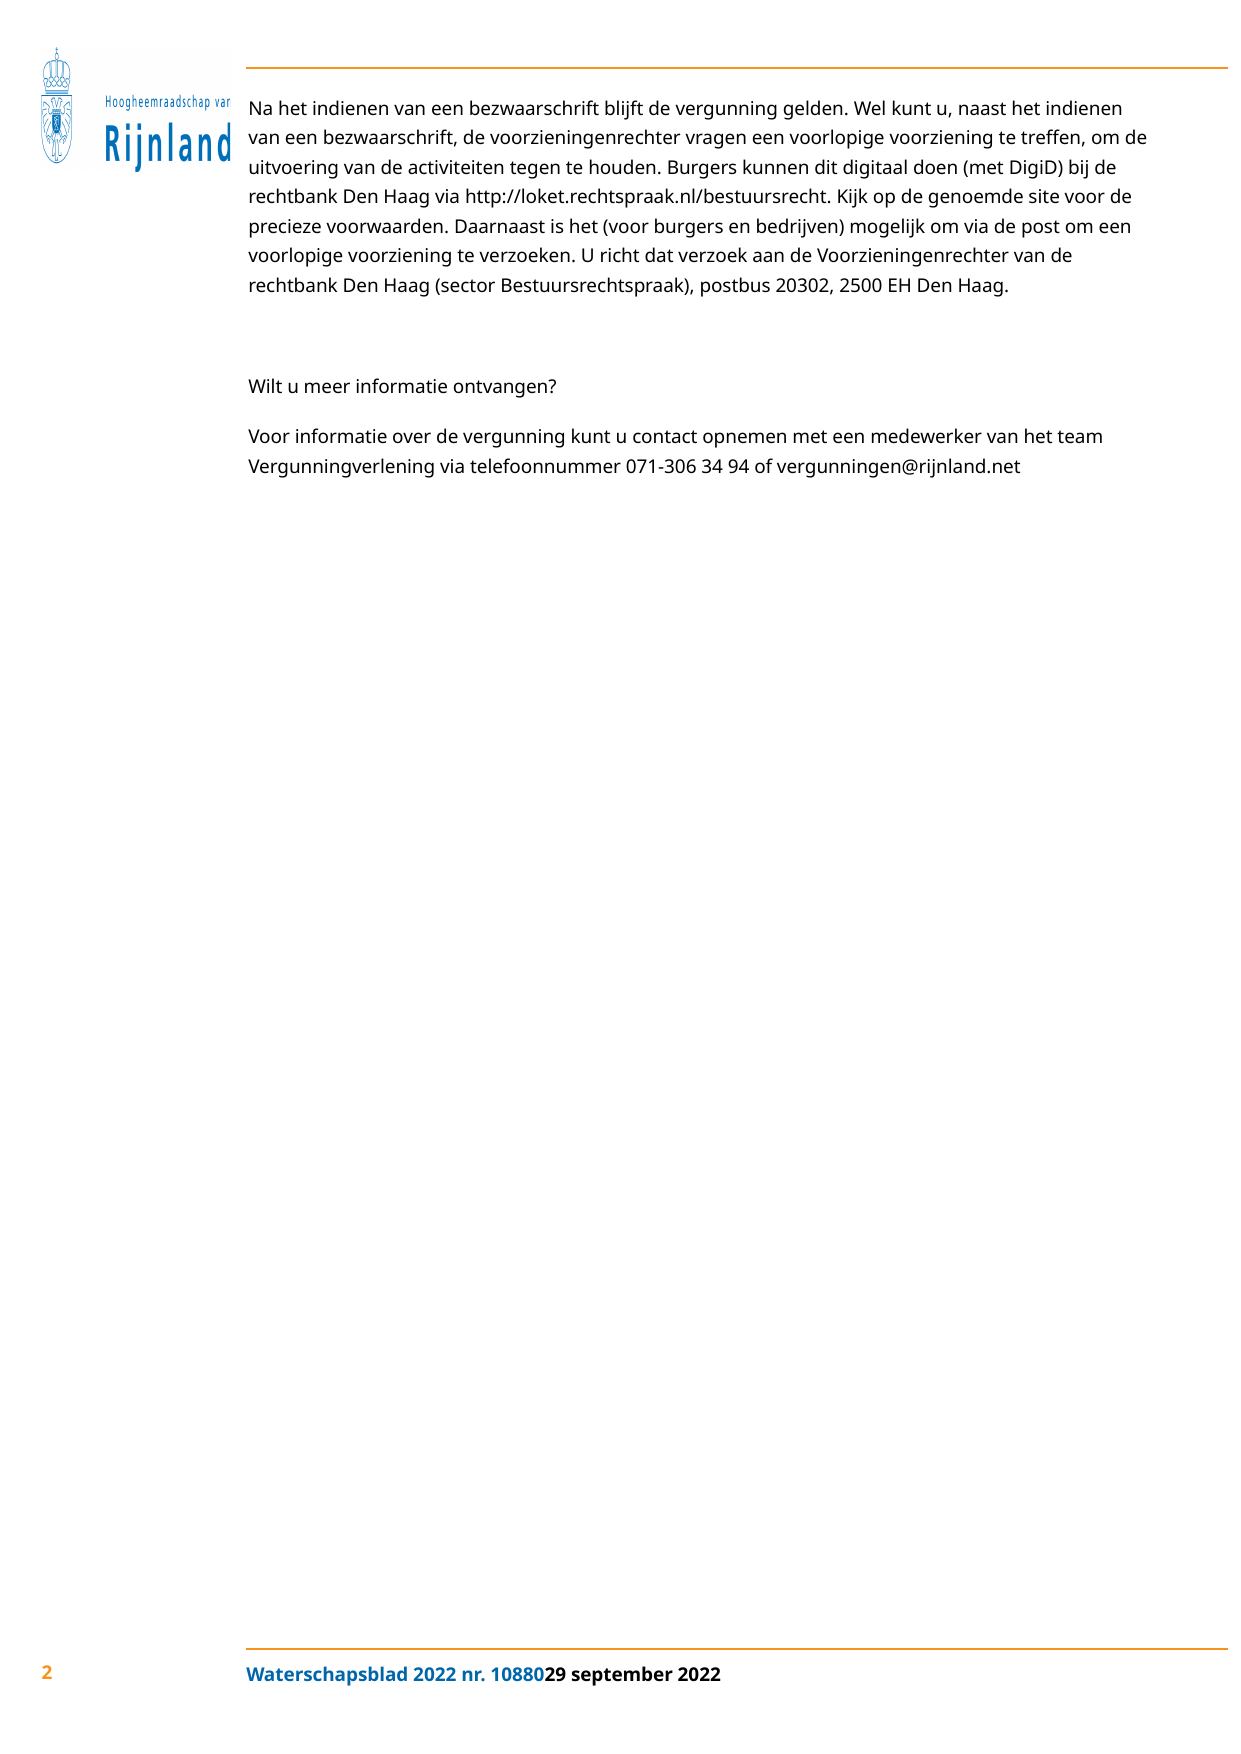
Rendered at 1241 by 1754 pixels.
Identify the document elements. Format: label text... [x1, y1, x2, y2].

text Wilt u meer informatie ontvangen? [248, 373, 1152, 399]
text Na het indienen van een bezwaarschrift blijft de vergunning gelden. Wel kunt u, naast het indienen van een bezwaarschrift, de voorzieningenrechter vragen een voorlopige voorziening te treffen, om de uitvoering van de activiteiten tegen te houden. Burgers kunnen dit digitaal doen (met DigiD) bij de rechtbank Den Haag via http://loket.rechtspraak.nl/bestuursrecht. Kijk op de genoemde site voor de precieze voorwaarden. Daarnaast is het (voor burgers en bedrijven) mogelijk om via de post om een voorlopige voorziening te verzoeken. U richt dat verzoek aan de Voorzieningenrechter van de rechtbank Den Haag (sector Bestuursrechtspraak), postbus 20302, 2500 EH Den Haag. [248, 95, 1152, 298]
text Voor informatie over de vergunning kunt u contact opnemen met een medewerker van het team Vergunningverlening via telefoonnummer 071-306 34 94 of vergunningen@rijnland.net [248, 423, 1152, 479]
picture [41, 47, 231, 172]
